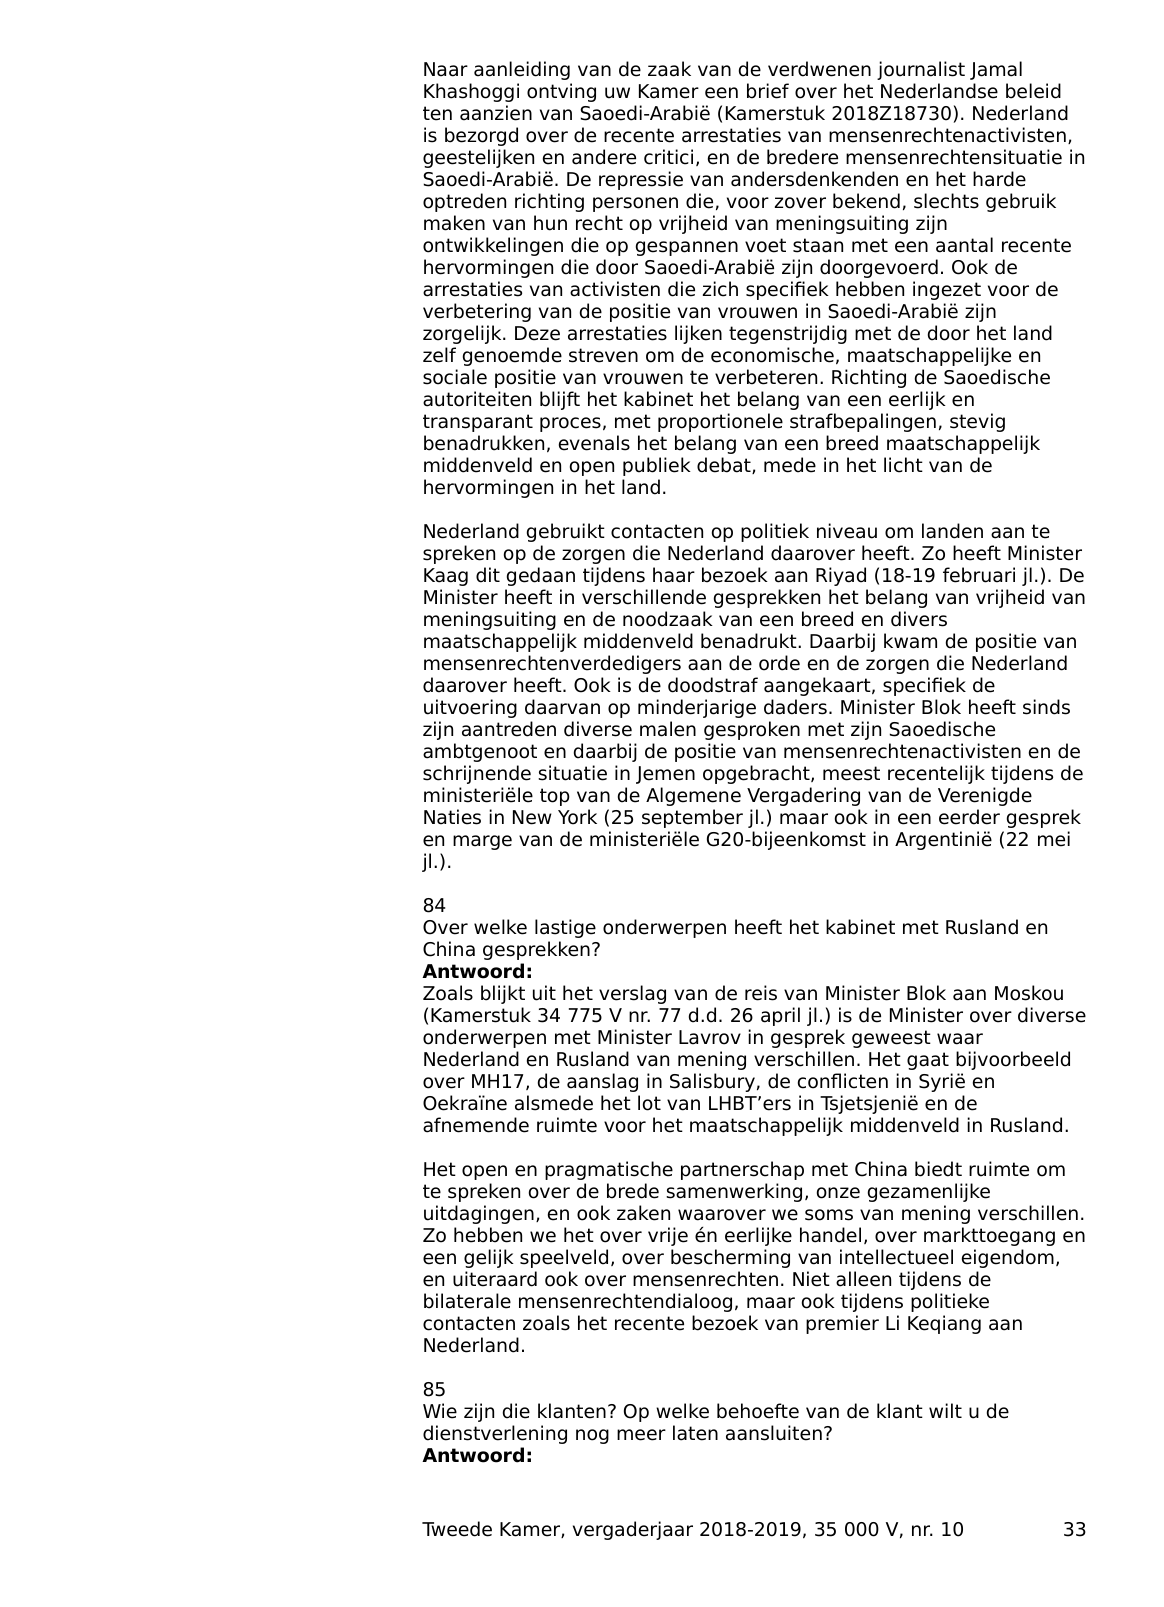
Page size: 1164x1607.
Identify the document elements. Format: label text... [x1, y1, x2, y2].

text Over welke lastige onderwerpen heeft het kabinet met Rusland en China gesprekken? [422, 917, 1087, 961]
text Nederland gebruikt contacten op politiek niveau om landen aan te spreken op de zorgen die Nederland daarover heeft. Zo heeft Minister Kaag dit gedaan tijdens haar bezoek aan Riyad (18-19 februari jl.). De Minister heeft in verschillende gesprekken het belang van vrijheid van meningsuiting en de noodzaak van een breed en divers maatschappelijk middenveld benadrukt. Daarbij kwam de positie van mensenrechtenverdedigers aan de orde en de zorgen die Nederland daarover heeft. Ook is de doodstraf aangekaart, specifiek de uitvoering daarvan op minderjarige daders. Minister Blok heeft sinds zijn aantreden diverse malen gesproken met zijn Saoedische ambtgenoot en daarbij de positie van mensenrechtenactivisten en de schrijnende situatie in Jemen opgebracht, meest recentelijk tijdens de ministeriële top van de Algemene Vergadering van de Verenigde Naties in New York (25 september jl.) maar ook in een eerder gesprek en marge van de ministeriële G20-bijeenkomst in Argentinië (22 mei jl.). [422, 521, 1087, 872]
text 84 [422, 895, 1087, 917]
text Zoals blijkt uit het verslag van de reis van Minister Blok aan Moskou (Kamerstuk 34 775 V nr. 77 d.d. 26 april jl.) is de Minister over diverse onderwerpen met Minister Lavrov in gesprek geweest waar Nederland en Rusland van mening verschillen. Het gaat bijvoorbeeld over MH17, de aanslag in Salisbury, de conflicten in Syrië en Oekraïne alsmede het lot van LHBT’ers in Tsjetsjenië en de afnemende ruimte voor het maatschappelijk middenveld in Rusland. [422, 983, 1087, 1136]
text Antwoord: [422, 961, 1087, 983]
text Wie zijn die klanten? Op welke behoefte van de klant wilt u de dienstverlening nog meer laten aansluiten? [422, 1401, 1087, 1444]
text Naar aanleiding van de zaak van de verdwenen journalist Jamal Khashoggi ontving uw Kamer een brief over het Nederlandse beleid ten aanzien van Saoedi-Arabië (Kamerstuk 2018Z18730). Nederland is bezorgd over de recente arrestaties van mensenrechtenactivisten, geestelijken en andere critici, en de bredere mensenrechtensituatie in Saoedi-Arabië. De repressie van andersdenkenden en het harde optreden richting personen die, voor zover bekend, slechts gebruik maken van hun recht op vrijheid van meningsuiting zijn ontwikkelingen die op gespannen voet staan met een aantal recente hervormingen die door Saoedi-Arabië zijn doorgevoerd. Ook de arrestaties van activisten die zich specifiek hebben ingezet voor de verbetering van de positie van vrouwen in Saoedi-Arabië zijn zorgelijk. Deze arrestaties lijken tegenstrijdig met de door het land zelf genoemde streven om de economische, maatschappelijke en sociale positie van vrouwen te verbeteren. Richting de Saoedische autoriteiten blijft het kabinet het belang van een eerlijk en transparant proces, met proportionele strafbepalingen, stevig benadrukken, evenals het belang van een breed maatschappelijk middenveld en open publiek debat, mede in het licht van de hervormingen in het land. [422, 59, 1087, 499]
text Het open en pragmatische partnerschap met China biedt ruimte om te spreken over de brede samenwerking, onze gezamenlijke uitdagingen, en ook zaken waarover we soms van mening verschillen. Zo hebben we het over vrije én eerlijke handel, over markttoegang en een gelijk speelveld, over bescherming van intellectueel eigendom, en uiteraard ook over mensenrechten. Niet alleen tijdens de bilaterale mensenrechtendialoog, maar ook tijdens politieke contacten zoals het recente bezoek van premier Li Keqiang aan Nederland. [422, 1159, 1087, 1356]
text 85 [422, 1379, 1087, 1401]
text Antwoord: [422, 1444, 1087, 1467]
